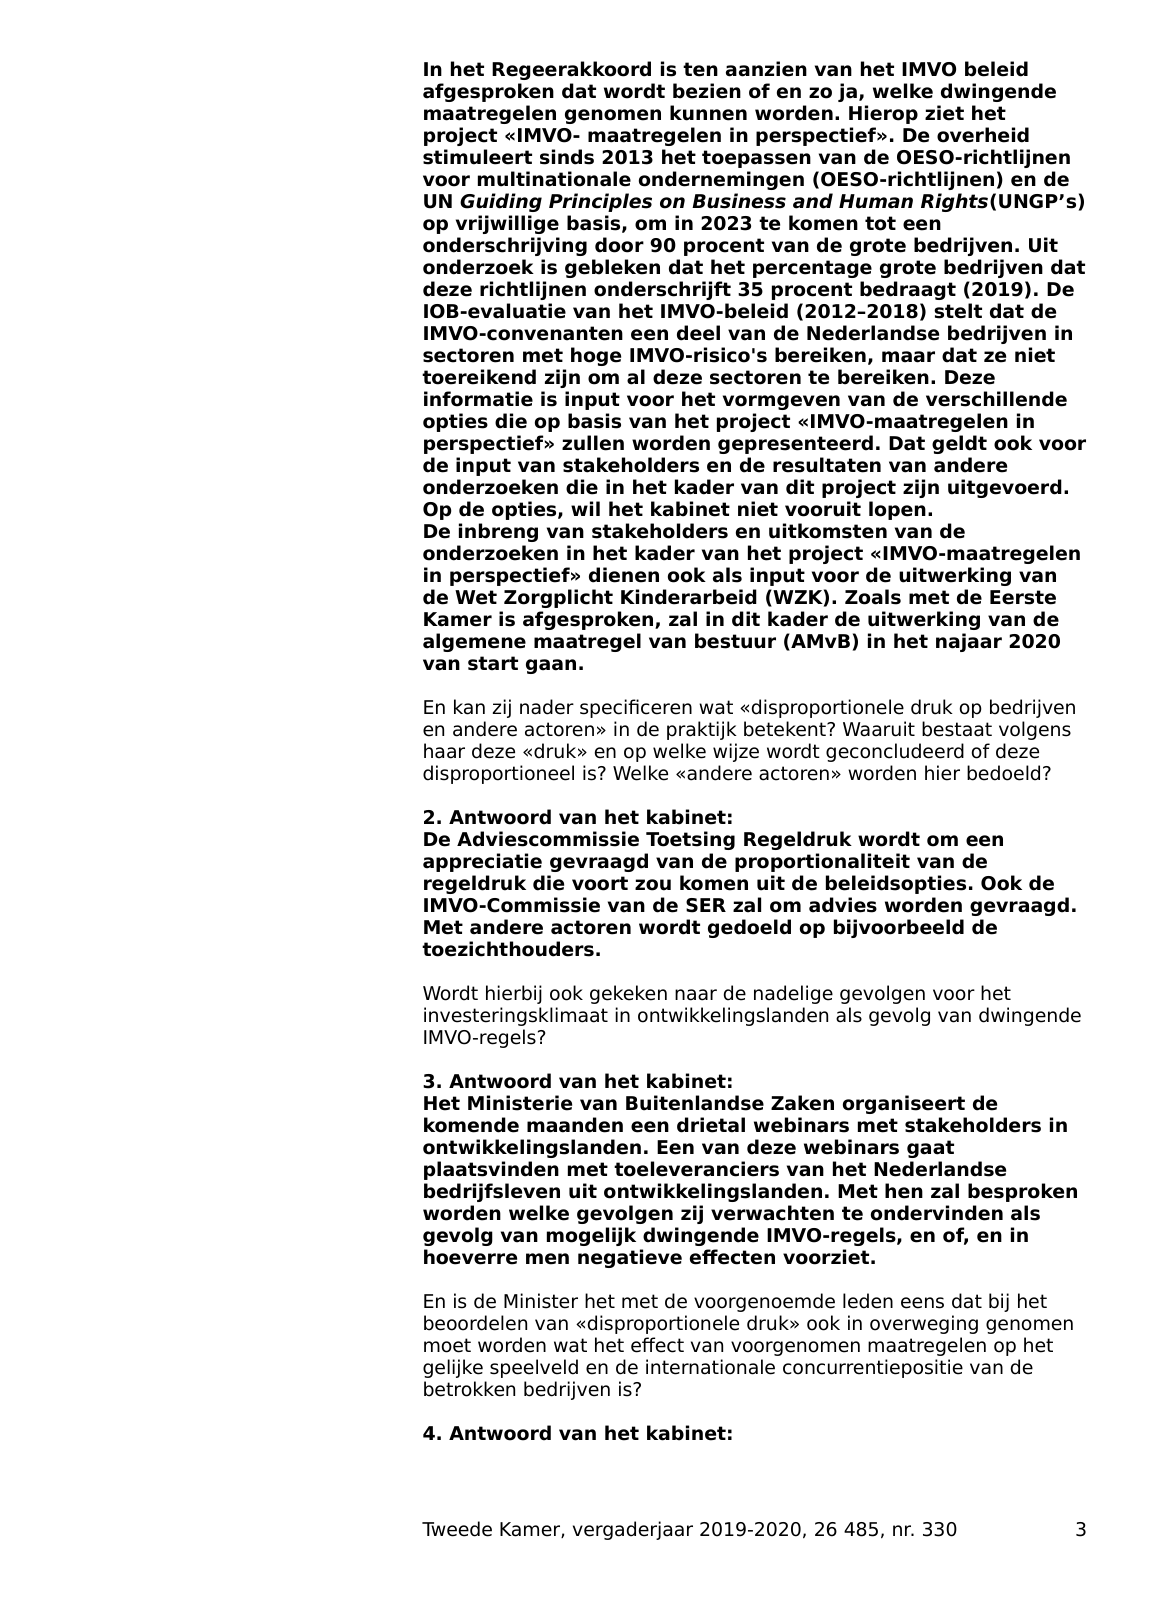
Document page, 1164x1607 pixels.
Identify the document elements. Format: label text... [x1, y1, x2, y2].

text 2. Antwoord van het kabinet: [422, 807, 1087, 829]
text 4. Antwoord van het kabinet: [422, 1423, 1087, 1445]
text Het Ministerie van Buitenlandse Zaken organiseert de komende maanden een drietal webinars met stakeholders in ontwikkelingslanden. Een van deze webinars gaat plaatsvinden met toeleveranciers van het Nederlandse bedrijfsleven uit ontwikkelingslanden. Met hen zal besproken worden welke gevolgen zij verwachten te ondervinden als gevolg van mogelijk dwingende IMVO-regels, en of, en in hoeverre men negatieve effecten voorziet. [422, 1093, 1087, 1269]
text En is de Minister het met de voorgenoemde leden eens dat bij het beoordelen van «disproportionele druk» ook in overweging genomen moet worden wat het effect van voorgenomen maatregelen op het gelijke speelveld en de internationale concurrentiepositie van de betrokken bedrijven is? [422, 1291, 1087, 1401]
text In het Regeerakkoord is ten aanzien van het IMVO beleid afgesproken dat wordt bezien of en zo ja, welke dwingende maatregelen genomen kunnen worden. Hierop ziet het project «IMVO- maatregelen in perspectief». De overheid stimuleert sinds 2013 het toepassen van de OESO-richtlijnen voor multinationale ondernemingen (OESO-richtlijnen) en de UN Guiding Principles on Business and Human Rights(UNGP’s) op vrijwillige basis, om in 2023 te komen tot een onderschrijving door 90 procent van de grote bedrijven. Uit onderzoek is gebleken dat het percentage grote bedrijven dat deze richtlijnen onderschrijft 35 procent bedraagt (2019). De IOB-evaluatie van het IMVO-beleid (2012–2018) stelt dat de IMVO-convenanten een deel van de Nederlandse bedrijven in sectoren met hoge IMVO-risico's bereiken, maar dat ze niet toereikend zijn om al deze sectoren te bereiken. Deze informatie is input voor het vormgeven van de verschillende opties die op basis van het project «IMVO-maatregelen in perspectief» zullen worden gepresenteerd. Dat geldt ook voor de input van stakeholders en de resultaten van andere onderzoeken die in het kader van dit project zijn uitgevoerd. Op de opties, wil het kabinet niet vooruit lopen. [422, 59, 1087, 521]
text Wordt hierbij ook gekeken naar de nadelige gevolgen voor het investeringsklimaat in ontwikkelingslanden als gevolg van dwingende IMVO-regels? [422, 983, 1087, 1049]
text De Adviescommissie Toetsing Regeldruk wordt om een appreciatie gevraagd van de proportionaliteit van de regeldruk die voort zou komen uit de beleidsopties. Ook de IMVO-Commissie van de SER zal om advies worden gevraagd. Met andere actoren wordt gedoeld op bijvoorbeeld de toezichthouders. [422, 829, 1087, 961]
text En kan zij nader specificeren wat «disproportionele druk op bedrijven en andere actoren» in de praktijk betekent? Waaruit bestaat volgens haar deze «druk» en op welke wijze wordt geconcludeerd of deze disproportioneel is? Welke «andere actoren» worden hier bedoeld? [422, 697, 1087, 784]
text De inbreng van stakeholders en uitkomsten van de onderzoeken in het kader van het project «IMVO-maatregelen in perspectief» dienen ook als input voor de uitwerking van de Wet Zorgplicht Kinderarbeid (WZK). Zoals met de Eerste Kamer is afgesproken, zal in dit kader de uitwerking van de algemene maatregel van bestuur (AMvB) in het najaar 2020 van start gaan. [422, 521, 1087, 674]
text 3. Antwoord van het kabinet: [422, 1071, 1087, 1093]
